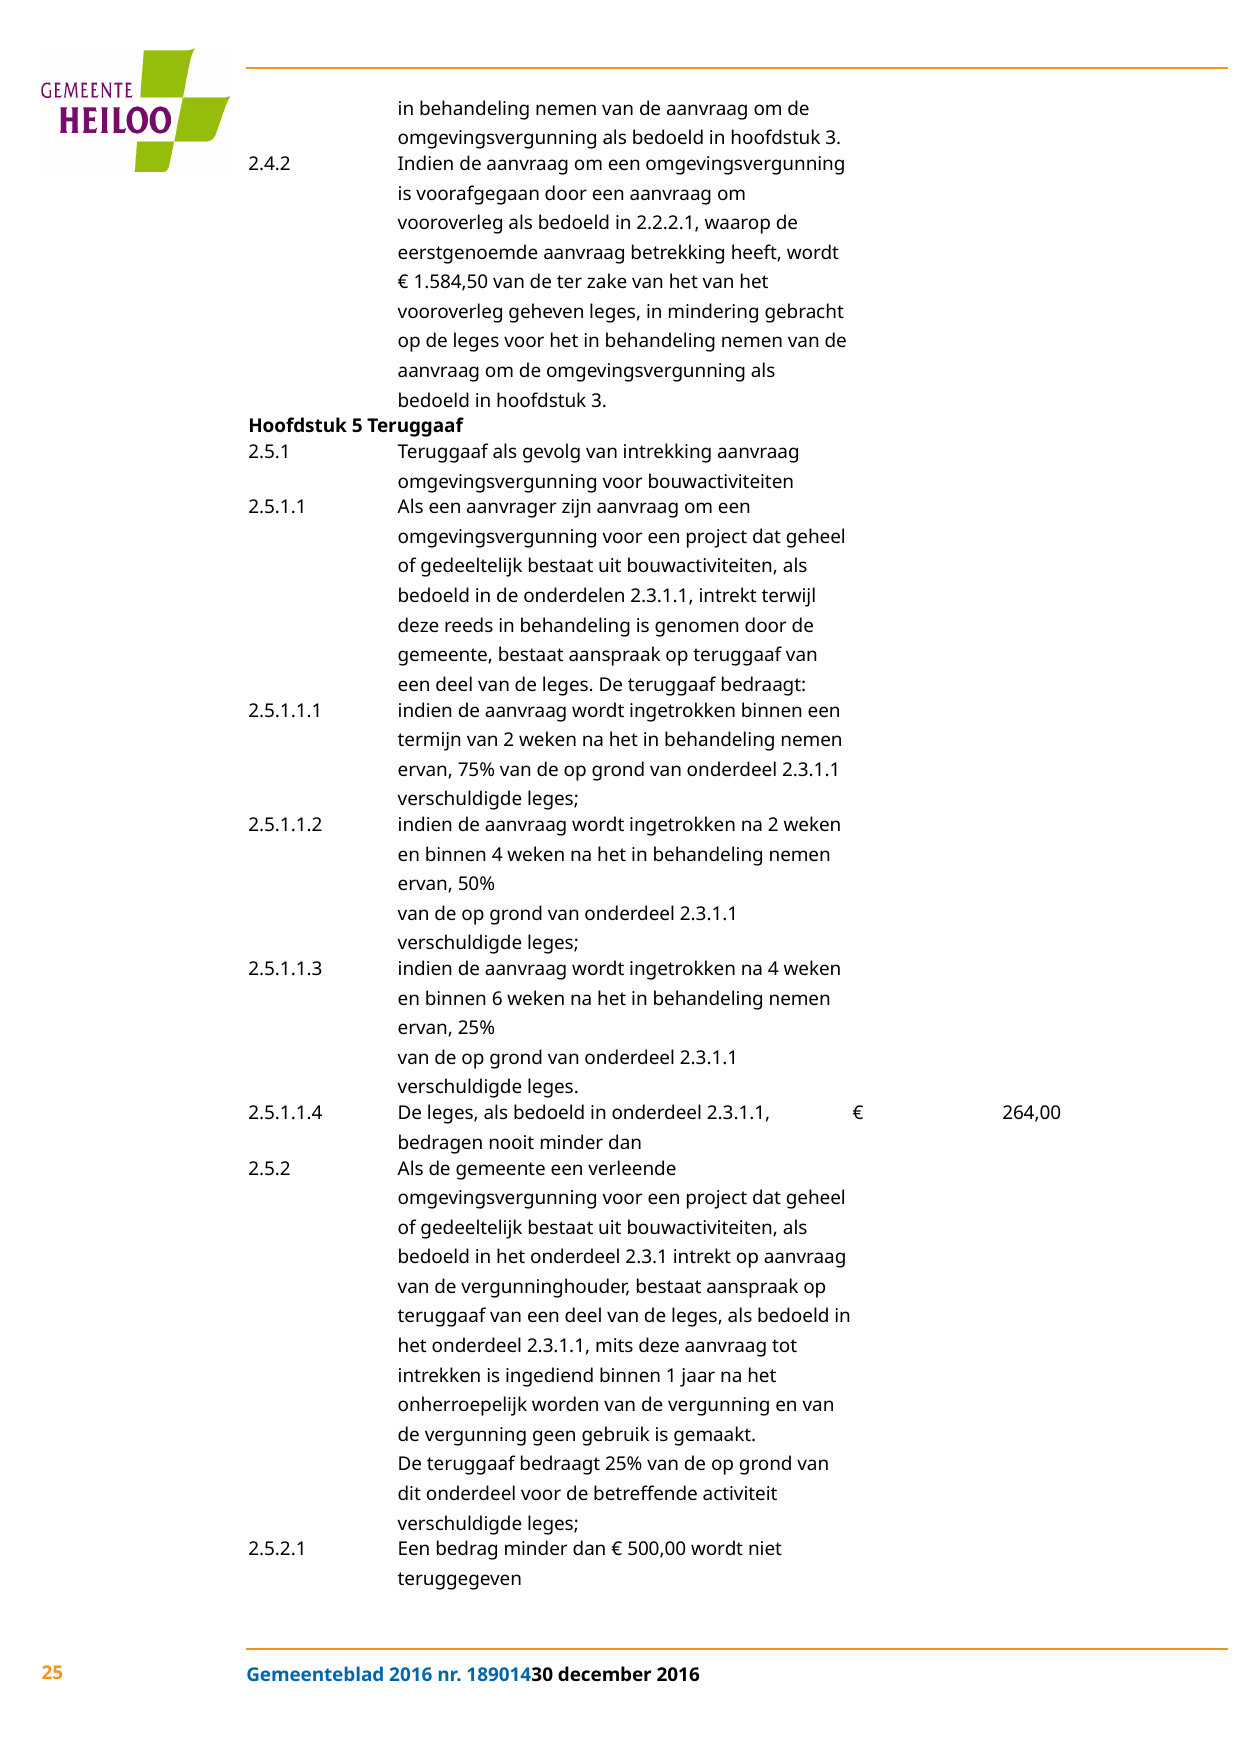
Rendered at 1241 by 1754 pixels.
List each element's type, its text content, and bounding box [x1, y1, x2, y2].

table_cell in behandeling nemen van de aanvraag om de omgevingsvergunning als bedoeld in hoofdstuk 3. [398, 95, 852, 150]
table_cell [1002, 1535, 1152, 1591]
picture [41, 47, 231, 172]
table_cell Hoofdstuk 5 Teruggaaf [248, 413, 1152, 438]
table_cell Teruggaaf als gevolg van intrekking aanvraag omgevingsvergunning voor bouwactiviteiten [398, 438, 852, 493]
table_cell [1002, 150, 1152, 412]
table_cell [853, 95, 1002, 150]
table_cell € [853, 1099, 1002, 1155]
table_cell [1002, 811, 1152, 955]
table_cell [853, 955, 1002, 1099]
table_cell [1002, 95, 1152, 150]
table_cell 2.4.2 [248, 150, 397, 412]
table_cell indien de aanvraag wordt ingetrokken na 4 weken en binnen 6 weken na het in behandeling nemen ervan, 25% van de op grond van onderdeel 2.3.1.1 verschuldigde leges. [398, 955, 852, 1099]
table_cell Indien de aanvraag om een omgevingsvergunning is voorafgegaan door een aanvraag om vooroverleg als bedoeld in 2.2.2.1, waarop de eerstgenoemde aanvraag betrekking heeft, wordt € 1.584,50 van de ter zake van het van het vooroverleg geheven leges, in mindering gebracht op de leges voor het in behandeling nemen van de aanvraag om de omgevingsvergunning als bedoeld in hoofdstuk 3. [398, 150, 852, 412]
table_cell [853, 1155, 1002, 1535]
table_cell [853, 697, 1002, 811]
table_cell [853, 494, 1002, 697]
table_cell Als een aanvrager zijn aanvraag om een omgevingsvergunning voor een project dat geheel of gedeeltelijk bestaat uit bouwactiviteiten, als bedoeld in de onderdelen 2.3.1.1, intrekt terwijl deze reeds in behandeling is genomen door de gemeente, bestaat aanspraak op teruggaaf van een deel van de leges. De teruggaaf bedraagt: [398, 494, 852, 697]
table_cell De leges, als bedoeld in onderdeel 2.3.1.1, bedragen nooit minder dan [398, 1099, 852, 1155]
table_cell indien de aanvraag wordt ingetrokken binnen een termijn van 2 weken na het in behandeling nemen ervan, 75% van de op grond van onderdeel 2.3.1.1 verschuldigde leges; [398, 697, 852, 811]
table_cell 2.5.1.1.2 [248, 811, 397, 955]
table_cell [853, 150, 1002, 412]
table_cell [853, 811, 1002, 955]
table_cell [248, 95, 397, 150]
table_cell 2.5.1.1.1 [248, 697, 397, 811]
table_cell [1002, 494, 1152, 697]
table_cell 2.5.1.1 [248, 494, 397, 697]
table_cell 2.5.2 [248, 1155, 397, 1535]
table_cell [853, 438, 1002, 493]
table_cell 2.5.1.1.3 [248, 955, 397, 1099]
table_cell [1002, 697, 1152, 811]
table_cell [1002, 438, 1152, 493]
table_cell Een bedrag minder dan € 500,00 wordt niet teruggegeven [398, 1535, 852, 1591]
table_cell Als de gemeente een verleende omgevingsvergunning voor een project dat geheel of gedeeltelijk bestaat uit bouwactiviteiten, als bedoeld in het onderdeel 2.3.1 intrekt op aanvraag van de vergunninghouder, bestaat aanspraak op teruggaaf van een deel van de leges, als bedoeld in het onderdeel 2.3.1.1, mits deze aanvraag tot intrekken is ingediend binnen 1 jaar na het onherroepelijk worden van de vergunning en van de vergunning geen gebruik is gemaakt. De teruggaaf bedraagt 25% van de op grond van dit onderdeel voor de betreffende activiteit verschuldigde leges; [398, 1155, 852, 1535]
table_cell 264,00 [1002, 1099, 1152, 1155]
table_cell 2.5.2.1 [248, 1535, 397, 1591]
table_cell [853, 1535, 1002, 1591]
table_cell 2.5.1 [248, 438, 397, 493]
table_cell [1002, 955, 1152, 1099]
table_cell 2.5.1.1.4 [248, 1099, 397, 1155]
table_cell indien de aanvraag wordt ingetrokken na 2 weken en binnen 4 weken na het in behandeling nemen ervan, 50% van de op grond van onderdeel 2.3.1.1 verschuldigde leges; [398, 811, 852, 955]
table_cell [1002, 1155, 1152, 1535]
